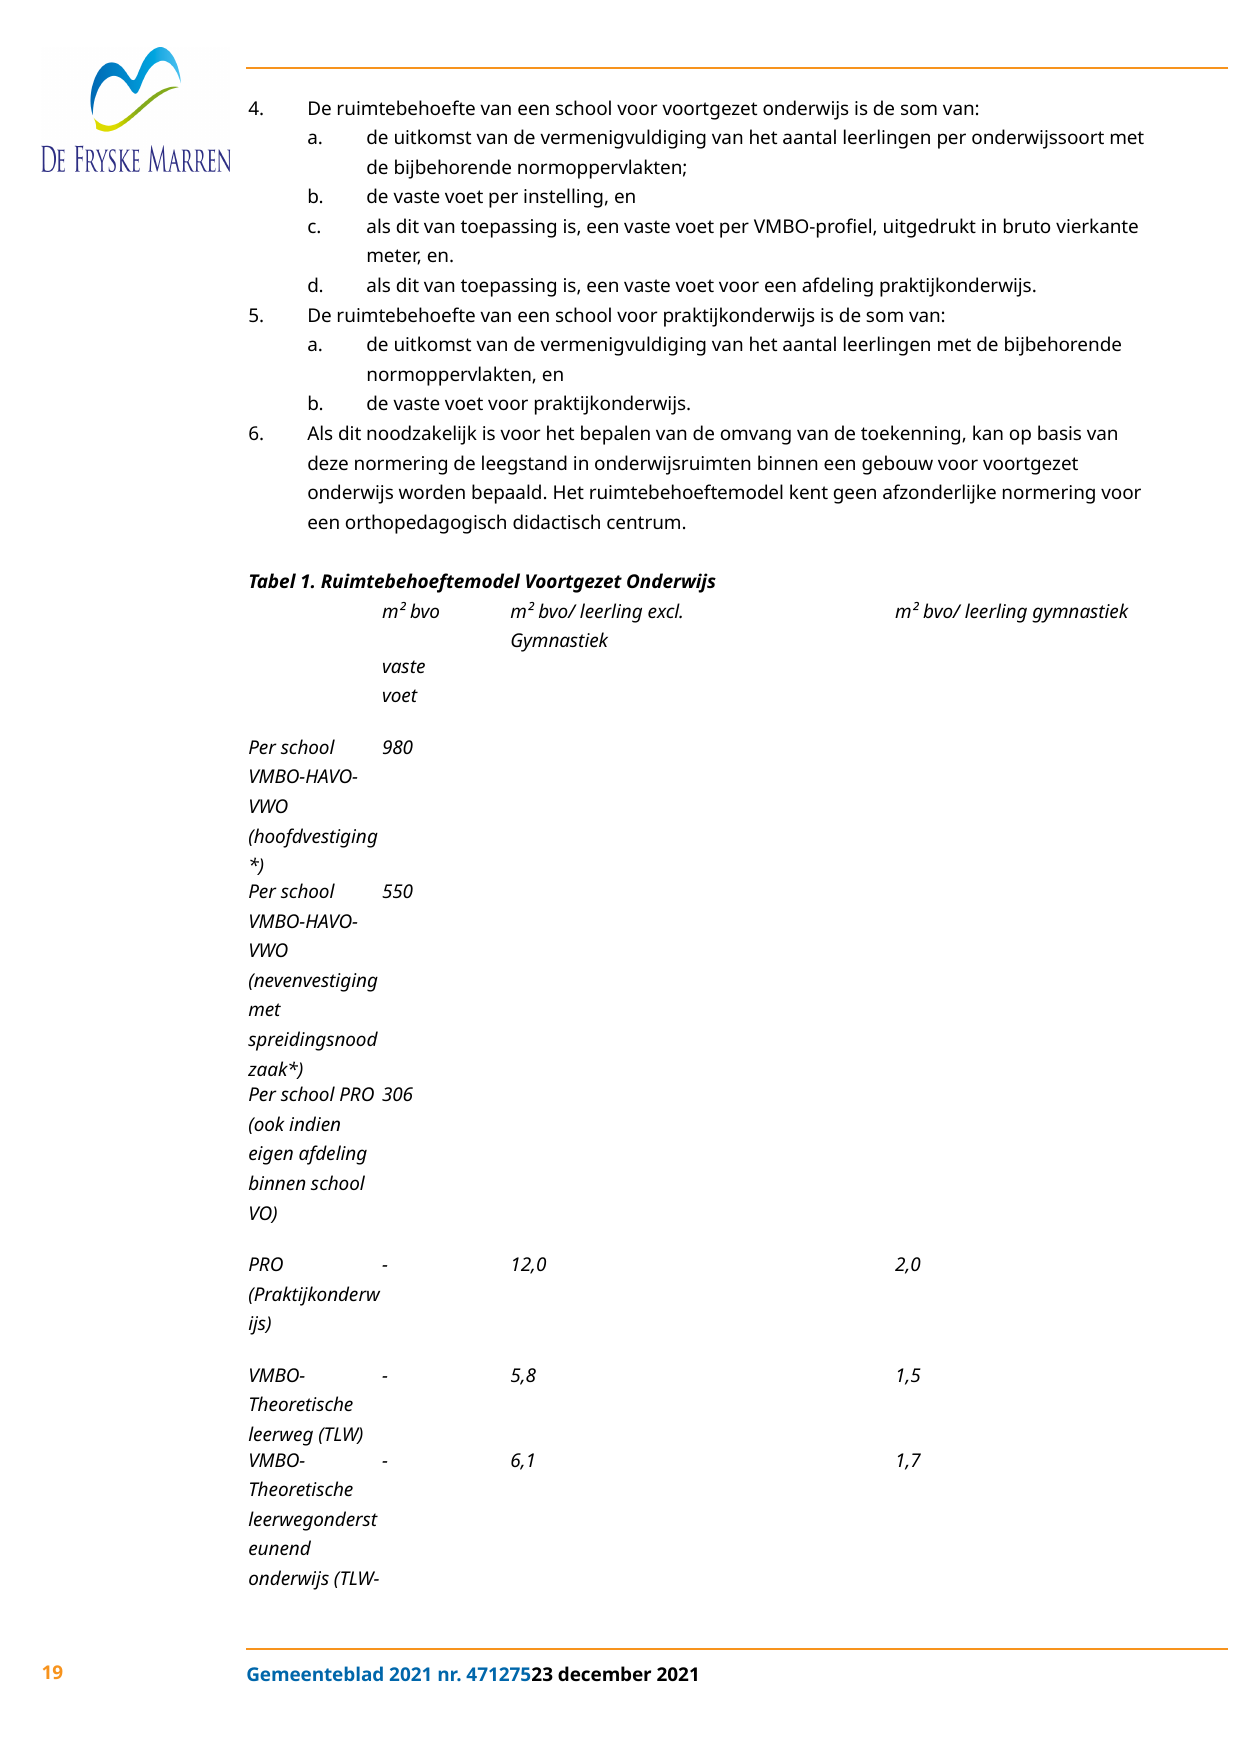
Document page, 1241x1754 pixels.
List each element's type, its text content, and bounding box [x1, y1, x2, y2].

table_cell [510, 709, 574, 734]
table_cell [574, 878, 638, 1081]
table_cell [446, 653, 510, 708]
table_header [446, 598, 510, 653]
table_cell Per school VMBO-HAVO-VWO (nevenvestiging met spreidingsnoodzaak*) [248, 878, 382, 1081]
table_cell [574, 734, 638, 878]
table_cell VMBO- Theoretische leerwegondersteunend onderwijs (TLW- [248, 1447, 382, 1591]
table_cell [831, 1081, 959, 1226]
table_cell [446, 1081, 510, 1226]
picture [41, 47, 231, 172]
table_cell vaste voet [382, 653, 446, 708]
table_header m² bvo/ leerling excl. Gymnastiek [510, 598, 767, 653]
table_cell [510, 653, 767, 708]
table_cell [895, 653, 1152, 708]
table_cell [1023, 1336, 1087, 1362]
table_cell [639, 1226, 703, 1251]
table_cell [831, 1226, 959, 1251]
table_cell 6,1 [510, 1447, 767, 1591]
table_cell [1023, 709, 1087, 734]
table_cell [574, 709, 638, 734]
table_cell [703, 1081, 831, 1226]
table_cell [446, 1226, 510, 1251]
table_cell [959, 878, 1023, 1081]
table_cell [831, 734, 959, 878]
list De ruimtebehoefte van een school voor praktijkonderwijs is de som van: [248, 302, 1152, 328]
table_cell 5,8 [510, 1362, 767, 1447]
table_cell [248, 1226, 382, 1251]
table_cell VMBO- Theoretische leerweg (TLW) [248, 1362, 382, 1447]
table_cell [959, 1336, 1023, 1362]
table_cell [767, 1447, 895, 1591]
table_cell [1023, 1081, 1087, 1226]
table_cell [1023, 734, 1087, 878]
list De ruimtebehoefte van een school voor voortgezet onderwijs is de som van: [248, 95, 1152, 121]
table_cell PRO (Praktijkonderwijs) [248, 1251, 382, 1336]
table_cell [767, 1362, 895, 1447]
table_cell Per school VMBO-HAVO-VWO (hoofdvestiging*) [248, 734, 382, 878]
table_cell 1,5 [895, 1362, 1152, 1447]
table_cell [959, 709, 1023, 734]
table_cell [959, 734, 1023, 878]
table_cell [510, 1081, 574, 1226]
table_cell [1023, 878, 1087, 1081]
table_cell 2,0 [895, 1251, 1152, 1336]
table_cell [382, 1226, 446, 1251]
table_cell [831, 709, 959, 734]
text Tabel 1. Ruimtebehoeftemodel Voortgezet Onderwijs [248, 568, 1152, 594]
list de vaste voet per instelling, en [307, 183, 1152, 209]
table_cell [510, 1226, 574, 1251]
table_cell [703, 734, 831, 878]
table_cell 550 [382, 878, 446, 1081]
list de uitkomst van de vermenigvuldiging van het aantal leerlingen per onderwijssoort met de bijbehorende normoppervlakten; [307, 124, 1152, 180]
table_cell [703, 1226, 831, 1251]
table_cell [639, 734, 703, 878]
table_cell [446, 709, 510, 734]
table_cell [510, 1336, 574, 1362]
table_header [248, 598, 382, 653]
list Als dit noodzakelijk is voor het bepalen van de omvang van de toekenning, kan op basis van deze normering de leegstand in onderwijsruimten binnen een gebouw voor voortgezet onderwijs worden bepaald. Het ruimtebehoeftemodel kent geen afzonderlijke normering voor een orthopedagogisch didactisch centrum. [248, 420, 1152, 535]
table_cell [831, 1336, 959, 1362]
table_cell [446, 1447, 510, 1591]
table_header m² bvo/ leerling gymnastiek [895, 598, 1152, 653]
table_cell [382, 709, 446, 734]
table_cell 1,7 [895, 1447, 1152, 1591]
table_cell [248, 709, 382, 734]
table_cell [446, 878, 510, 1081]
table_cell [703, 878, 831, 1081]
table_cell [574, 1336, 638, 1362]
table_cell [831, 878, 959, 1081]
table_cell [248, 1336, 382, 1362]
list de vaste voet voor praktijkonderwijs. [307, 391, 1152, 416]
table_cell [248, 653, 382, 708]
table_header m² bvo [382, 598, 446, 653]
table_cell [574, 1081, 638, 1226]
table_cell [639, 1081, 703, 1226]
table_cell [639, 878, 703, 1081]
table_cell [767, 1251, 895, 1336]
table_header [767, 598, 895, 653]
table_cell [959, 1226, 1023, 1251]
list als dit van toepassing is, een vaste voet voor een afdeling praktijkonderwijs. [307, 272, 1152, 298]
table_cell [510, 734, 574, 878]
table_cell [1023, 1226, 1087, 1251]
list als dit van toepassing is, een vaste voet per VMBO-profiel, uitgedrukt in bruto vierkante meter, en. [307, 213, 1152, 268]
table_cell [510, 878, 574, 1081]
table_cell [382, 1336, 446, 1362]
table_cell [446, 1362, 510, 1447]
table_cell [446, 1336, 510, 1362]
table_cell 306 [382, 1081, 446, 1226]
table_cell 12,0 [510, 1251, 767, 1336]
table_cell Per school PRO (ook indien eigen afdeling binnen school VO) [248, 1081, 382, 1226]
table_cell - [382, 1447, 446, 1591]
table_cell [767, 653, 895, 708]
table_cell [446, 1251, 510, 1336]
table_cell 980 [382, 734, 446, 878]
table_cell - [382, 1362, 446, 1447]
table_cell [446, 734, 510, 878]
table_cell [639, 1336, 703, 1362]
list de uitkomst van de vermenigvuldiging van het aantal leerlingen met de bijbehorende normoppervlakten, en [307, 331, 1152, 387]
table_cell [574, 1226, 638, 1251]
table_cell [703, 709, 831, 734]
table_cell - [382, 1251, 446, 1336]
table_cell [703, 1336, 831, 1362]
table_cell [959, 1081, 1023, 1226]
table_cell [639, 709, 703, 734]
